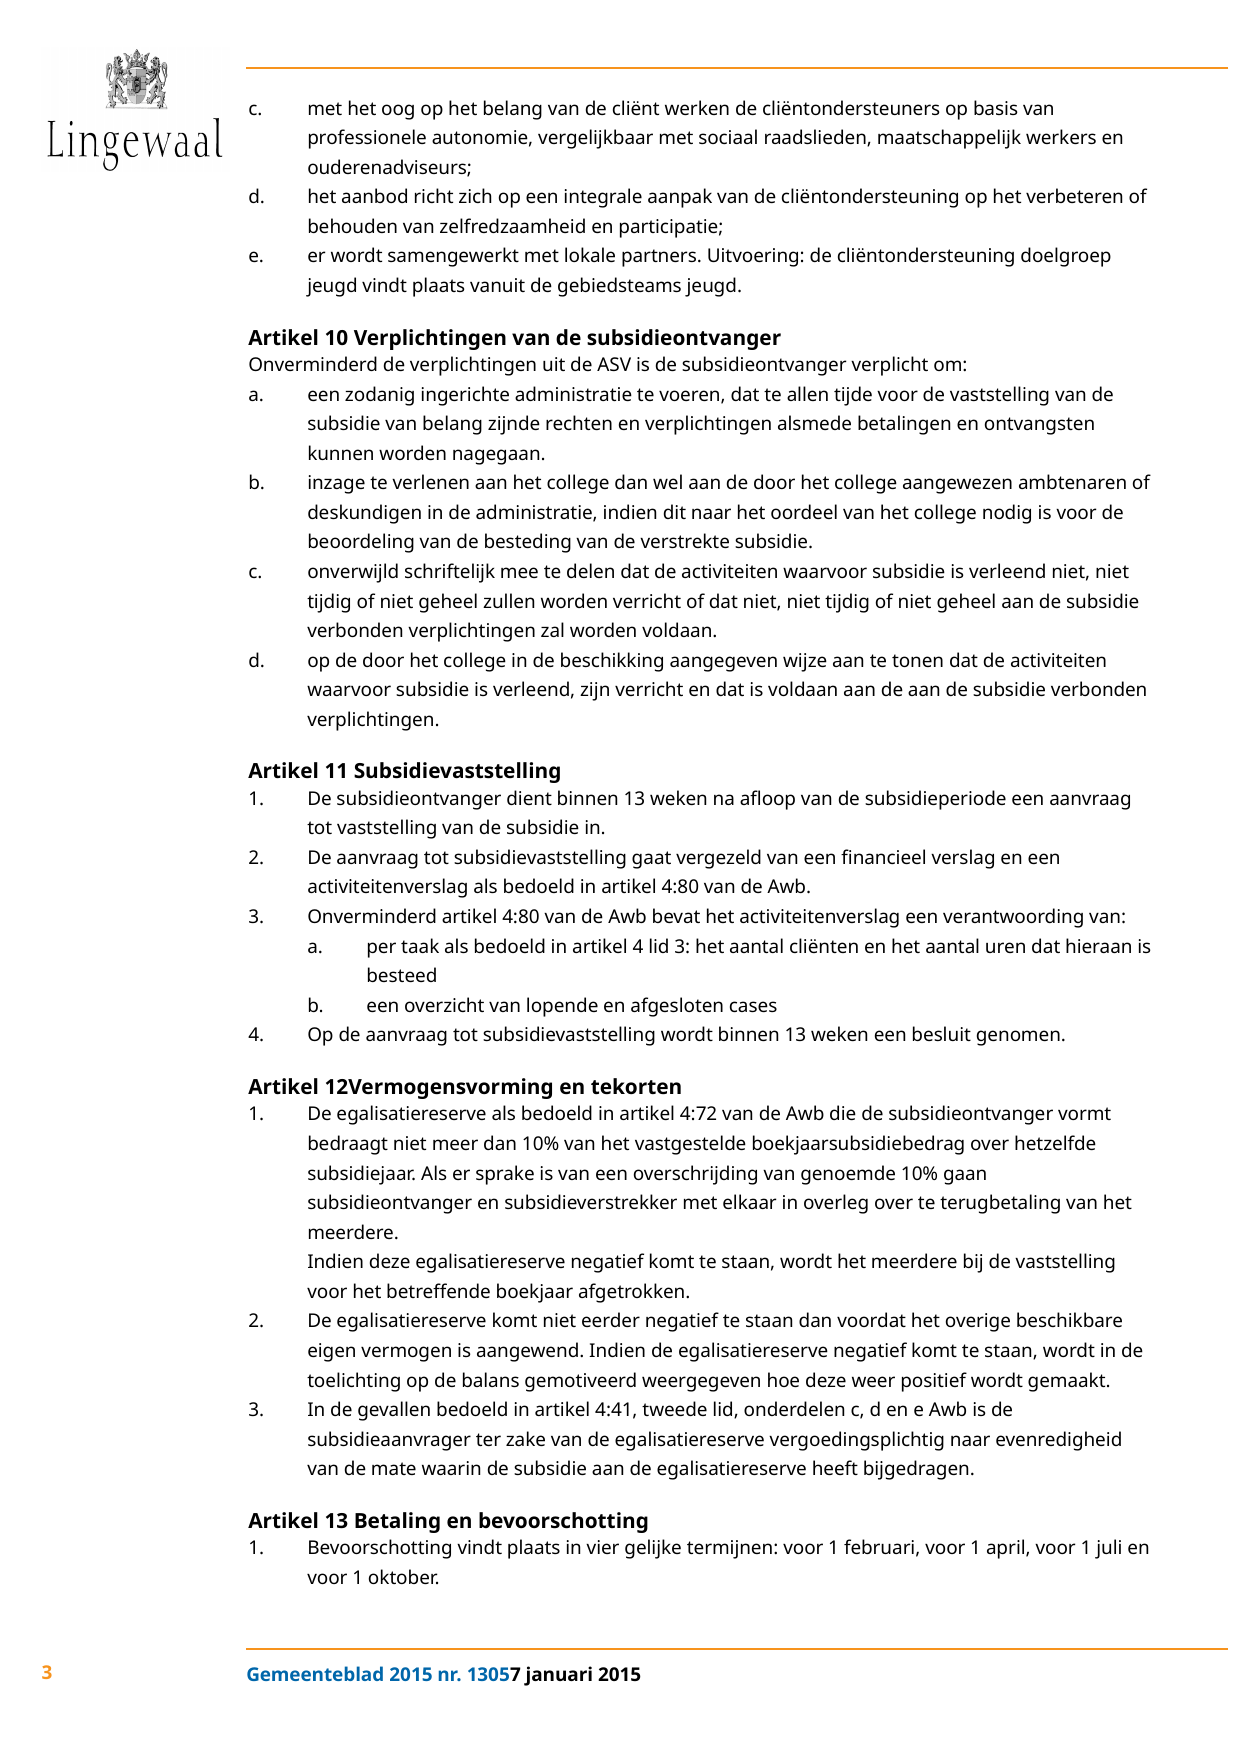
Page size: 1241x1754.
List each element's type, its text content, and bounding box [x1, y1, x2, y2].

picture [41, 47, 231, 172]
list Op de aanvraag tot subsidievaststelling wordt binnen 13 weken een besluit genomen. [248, 1022, 1152, 1047]
list De egalisatiereserve komt niet eerder negatief te staan dan voordat het overige beschikbare eigen vermogen is aangewend. Indien de egalisatiereserve negatief komt te staan, wordt in de toelichting op de balans gemotiveerd weergegeven hoe deze weer positief wordt gemaakt. [248, 1308, 1152, 1392]
list per taak als bedoeld in artikel 4 lid 3: het aantal cliënten en het aantal uren dat hieraan is besteed [307, 933, 1152, 988]
list met het oog op het belang van de cliënt werken de cliëntondersteuners op basis van professionele autonomie, vergelijkbaar met sociaal raadslieden, maatschappelijk werkers en ouderenadviseurs; [248, 95, 1152, 180]
text Artikel 13 Betaling en bevoorschotting [248, 1506, 1152, 1534]
list Bevoorschotting vindt plaats in vier gelijke termijnen: voor 1 februari, voor 1 april, voor 1 juli en voor 1 oktober. [248, 1534, 1152, 1590]
list onverwijld schriftelijk mee te delen dat de activiteiten waarvoor subsidie is verleend niet, niet tijdig of niet geheel zullen worden verricht of dat niet, niet tijdig of niet geheel aan de subsidie verbonden verplichtingen zal worden voldaan. [248, 558, 1152, 643]
text Onverminderd de verplichtingen uit de ASV is de subsidieontvanger verplicht om: [248, 351, 1152, 377]
list De subsidieontvanger dient binnen 13 weken na afloop van de subsidieperiode een aanvraag tot vaststelling van de subsidie in. [248, 785, 1152, 840]
list een zodanig ingerichte administratie te voeren, dat te allen tijde voor de vaststelling van de subsidie van belang zijnde rechten en verplichtingen alsmede betalingen en ontvangsten kunnen worden nagegaan. [248, 381, 1152, 466]
list het aanbod richt zich op een integrale aanpak van de cliëntondersteuning op het verbeteren of behouden van zelfredzaamheid en participatie; [248, 183, 1152, 239]
list Onverminderd artikel 4:80 van de Awb bevat het activiteitenverslag een verantwoording van: [248, 903, 1152, 929]
list er wordt samengewerkt met lokale partners. Uitvoering: de cliëntondersteuning doelgroep jeugd vindt plaats vanuit de gebiedsteams jeugd. [248, 243, 1152, 298]
text Artikel 10 Verplichtingen van de subsidieontvanger [248, 323, 1152, 351]
list een overzicht van lopende en afgesloten cases [307, 992, 1152, 1018]
list De egalisatiereserve als bedoeld in artikel 4:72 van de Awb die de subsidieontvanger vormt bedraagt niet meer dan 10% van het vastgestelde boekjaarsubsidiebedrag over hetzelfde subsidiejaar. Als er sprake is van een overschrijding van genoemde 10% gaan subsidieontvanger en subsidieverstrekker met elkaar in overleg over te terugbetaling van het meerdere. [248, 1101, 1152, 1244]
text Artikel 12Vermogensvorming en tekorten [248, 1072, 1152, 1101]
list op de door het college in de beschikking aangegeven wijze aan te tonen dat de activiteiten waarvoor subsidie is verleend, zijn verricht en dat is voldaan aan de aan de subsidie verbonden verplichtingen. [248, 647, 1152, 732]
list In de gevallen bedoeld in artikel 4:41, tweede lid, onderdelen c, d en e Awb is de subsidieaanvrager ter zake van de egalisatiereserve vergoedingsplichtig naar evenredigheid van de mate waarin de subsidie aan de egalisatiereserve heeft bijgedragen. [248, 1396, 1152, 1481]
list De aanvraag tot subsidievaststelling gaat vergezeld van een financieel verslag en een activiteitenverslag als bedoeld in artikel 4:80 van de Awb. [248, 844, 1152, 899]
list inzage te verlenen aan het college dan wel aan de door het college aangewezen ambtenaren of deskundigen in de administratie, indien dit naar het oordeel van het college nodig is voor de beoordeling van de besteding van de verstrekte subsidie. [248, 469, 1152, 554]
text Artikel 11 Subsidievaststelling [248, 757, 1152, 785]
list Indien deze egalisatiereserve negatief komt te staan, wordt het meerdere bij de vaststelling voor het betreffende boekjaar afgetrokken. [248, 1248, 1152, 1304]
